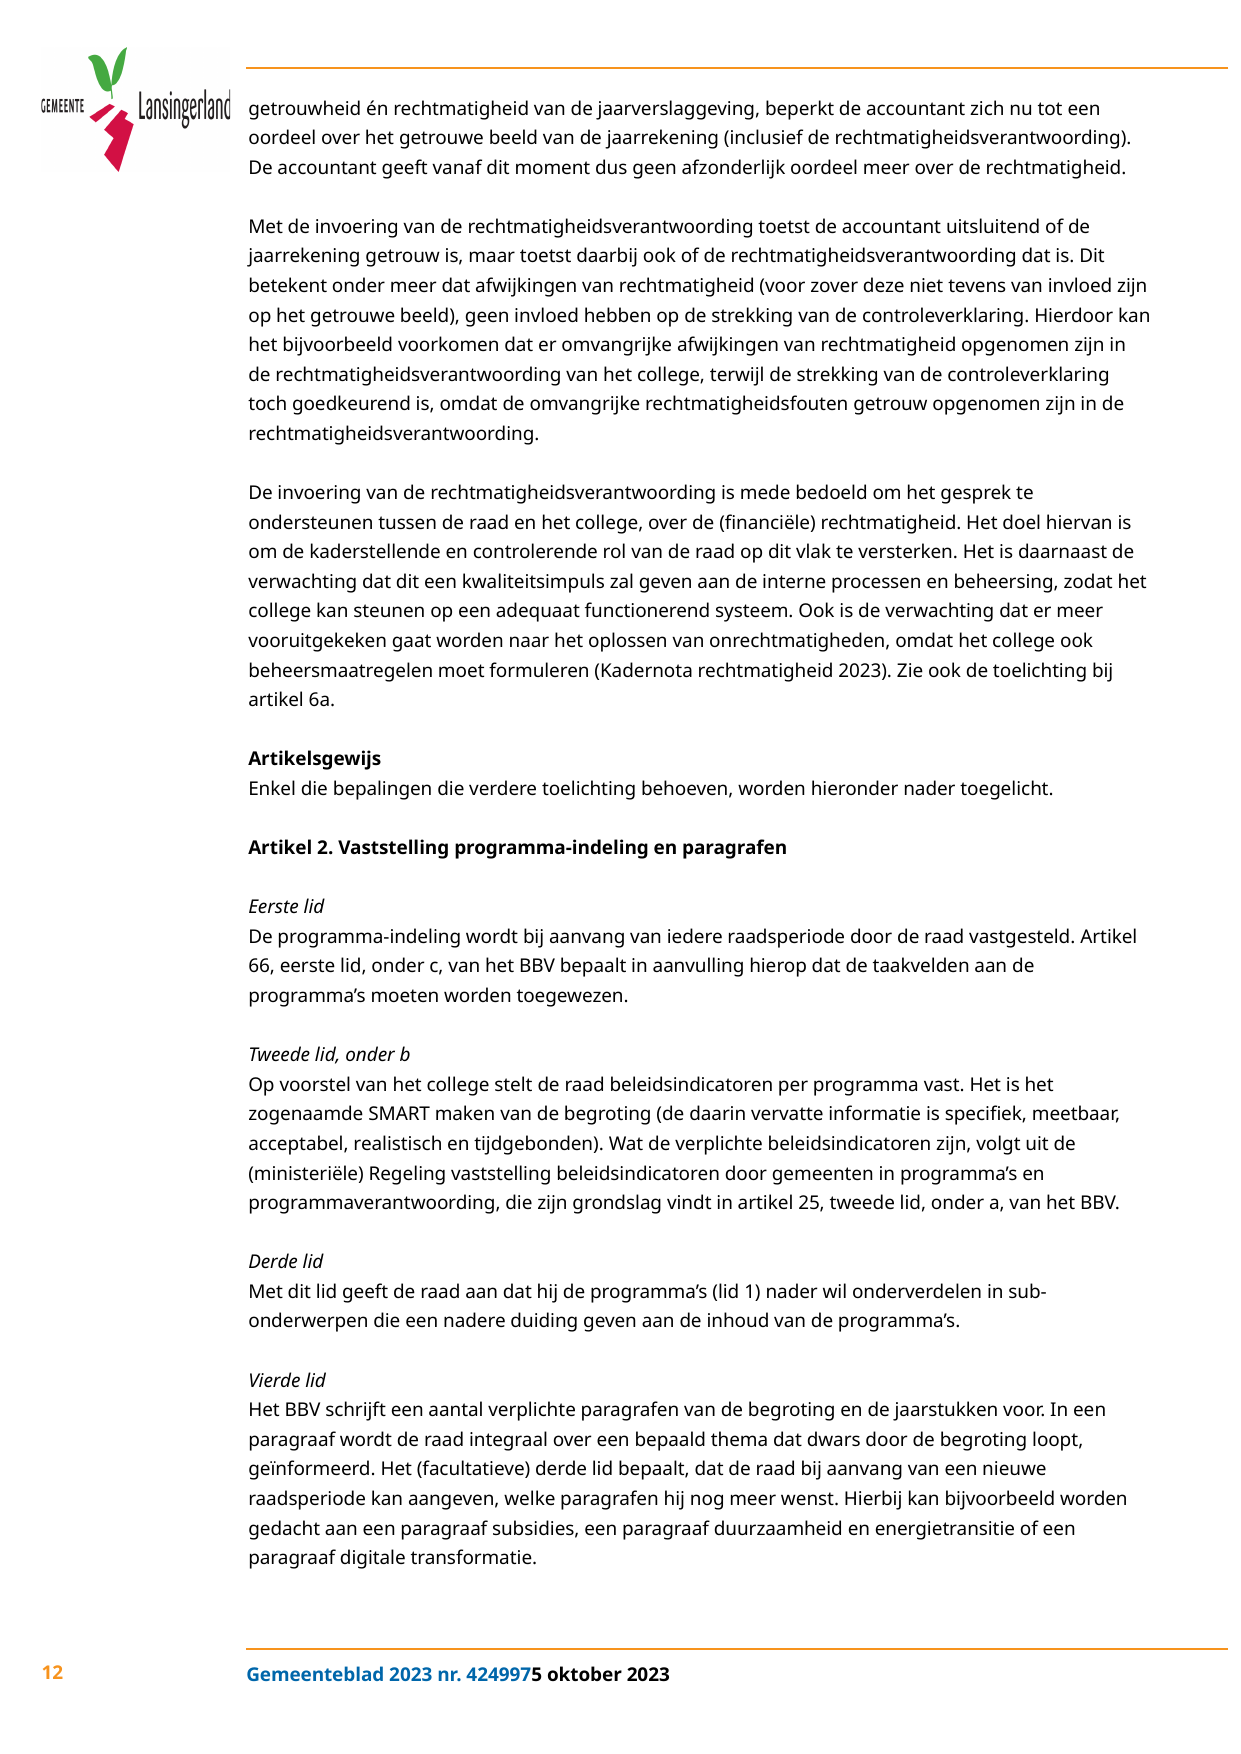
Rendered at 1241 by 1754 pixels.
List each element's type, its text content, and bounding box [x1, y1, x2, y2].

text Artikel 2. Vaststelling programma-indeling en paragrafen [248, 834, 1152, 860]
picture [41, 47, 231, 172]
text De invoering van de rechtmatigheidsverantwoording is mede bedoeld om het gesprek te ondersteunen tussen de raad en het college, over de (financiële) rechtmatigheid. Het doel hiervan is om de kaderstellende en controlerende rol van de raad op dit vlak te versterken. Het is daarnaast de verwachting dat dit een kwaliteitsimpuls zal geven aan de interne processen en beheersing, zodat het college kan steunen op een adequaat functionerend systeem. Ook is de verwachting dat er meer vooruitgekeken gaat worden naar het oplossen van onrechtmatigheden, omdat het college ook beheersmaatregelen moet formuleren (Kadernota rechtmatigheid 2023). Zie ook de toelichting bij artikel 6a. [248, 479, 1152, 712]
text Vierde lid [248, 1367, 1152, 1393]
text Met de invoering van de rechtmatigheidsverantwoording toetst de accountant uitsluitend of de jaarrekening getrouw is, maar toetst daarbij ook of de rechtmatigheidsverantwoording dat is. Dit betekent onder meer dat afwijkingen van rechtmatigheid (voor zover deze niet tevens van invloed zijn op het getrouwe beeld), geen invloed hebben op de strekking van de controleverklaring. Hierdoor kan het bijvoorbeeld voorkomen dat er omvangrijke afwijkingen van rechtmatigheid opgenomen zijn in de rechtmatigheidsverantwoording van het college, terwijl de strekking van de controleverklaring toch goedkeurend is, omdat de omvangrijke rechtmatigheidsfouten getrouw opgenomen zijn in de rechtmatigheidsverantwoording. [248, 213, 1152, 446]
text De programma-indeling wordt bij aanvang van iedere raadsperiode door de raad vastgesteld. Artikel 66, eerste lid, onder c, van het BBV bepaalt in aanvulling hierop dat de taakvelden aan de programma’s moeten worden toegewezen. [248, 923, 1152, 1008]
text Op voorstel van het college stelt de raad beleidsindicatoren per programma vast. Het is het zogenaamde SMART maken van de begroting (de daarin vervatte informatie is specifiek, meetbaar, acceptabel, realistisch en tijdgebonden). Wat de verplichte beleidsindicatoren zijn, volgt uit de (ministeriële) Regeling vaststelling beleidsindicatoren door gemeenten in programma’s en programmaverantwoording, die zijn grondslag vindt in artikel 25, tweede lid, onder a, van het BBV. [248, 1071, 1152, 1215]
text Artikelsgewijs [248, 746, 1152, 771]
text Het BBV schrijft een aantal verplichte paragrafen van de begroting en de jaarstukken voor. In een paragraaf wordt de raad integraal over een bepaald thema dat dwars door de begroting loopt, geïnformeerd. Het (facultatieve) derde lid bepaalt, dat de raad bij aanvang van een nieuwe raadsperiode kan aangeven, welke paragrafen hij nog meer wenst. Hierbij kan bijvoorbeeld worden gedacht aan een paragraaf subsidies, een paragraaf duurzaamheid en energietransitie of een paragraaf digitale transformatie. [248, 1396, 1152, 1570]
text Enkel die bepalingen die verdere toelichting behoeven, worden hieronder nader toegelicht. [248, 775, 1152, 801]
text Met dit lid geeft de raad aan dat hij de programma’s (lid 1) nader wil onderverdelen in sub-onderwerpen die een nadere duiding geven aan de inhoud van de programma’s. [248, 1278, 1152, 1333]
text Eerste lid [248, 893, 1152, 919]
text getrouwheid én rechtmatigheid van de jaarverslaggeving, beperkt de accountant zich nu tot een oordeel over het getrouwe beeld van de jaarrekening (inclusief de rechtmatigheidsverantwoording). De accountant geeft vanaf dit moment dus geen afzonderlijk oordeel meer over de rechtmatigheid. [248, 95, 1152, 180]
text Tweede lid, onder b [248, 1041, 1152, 1067]
text Derde lid [248, 1248, 1152, 1274]
